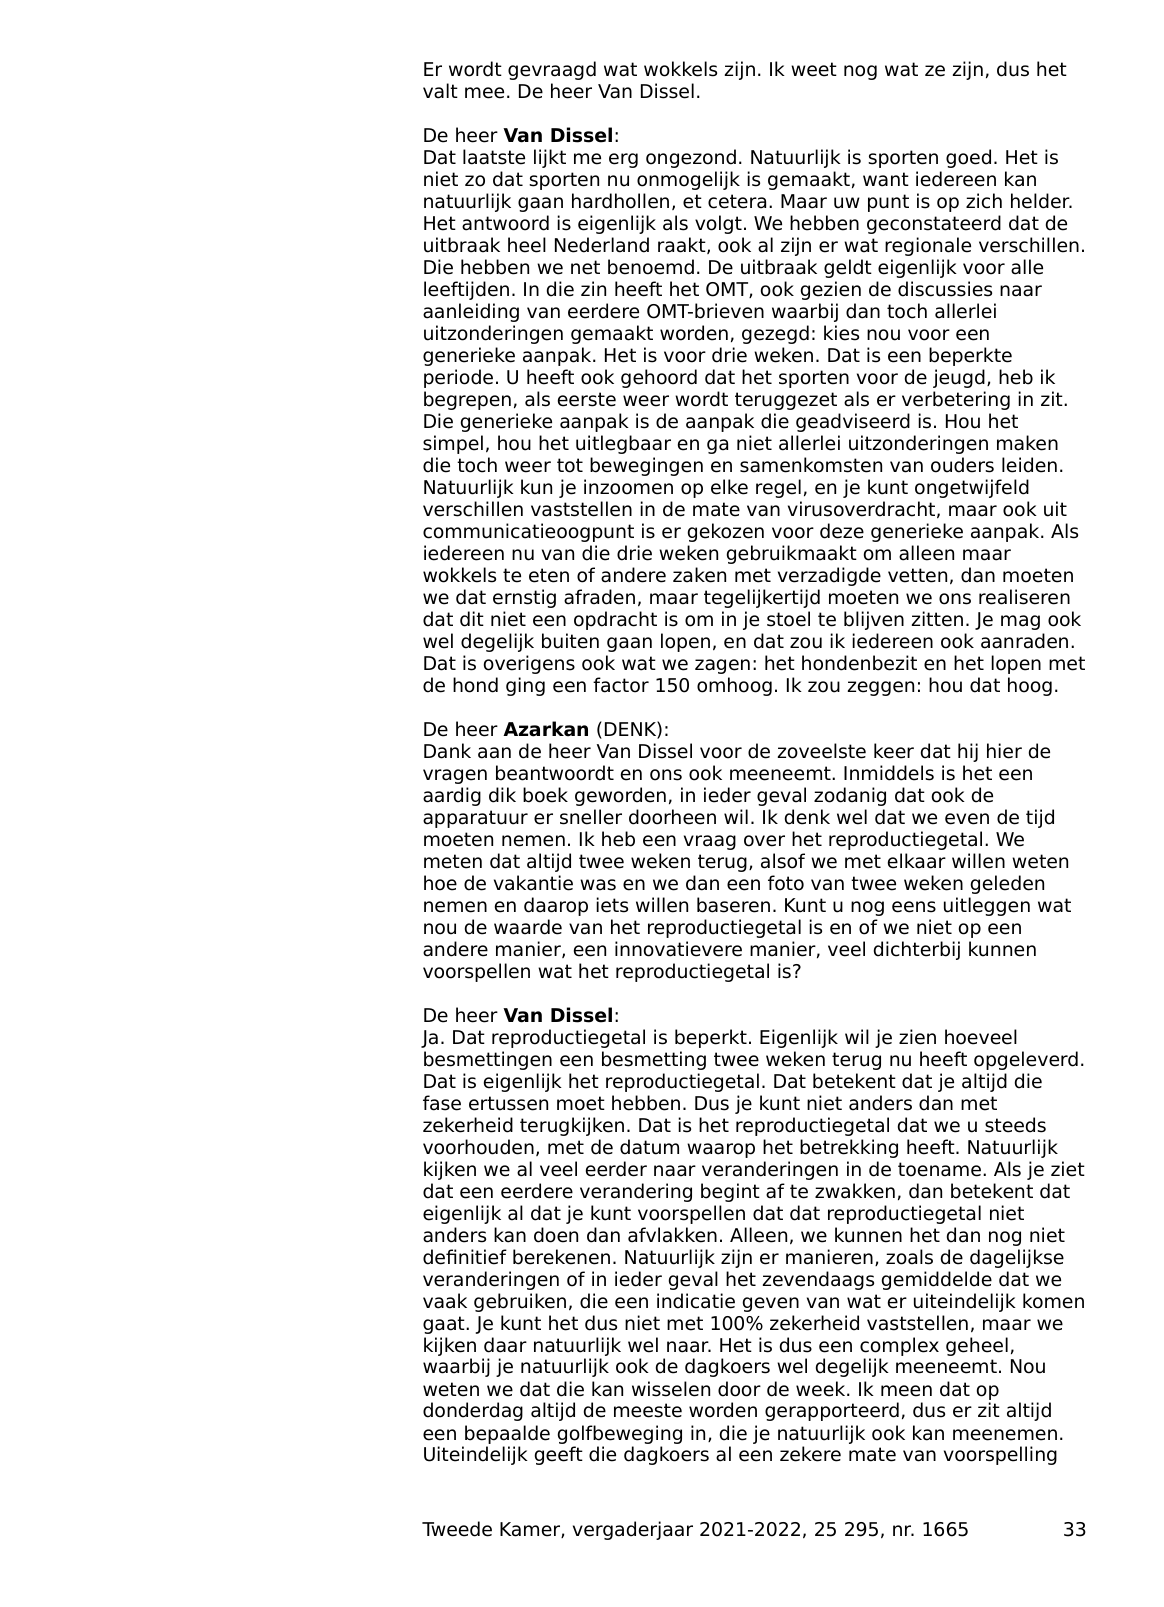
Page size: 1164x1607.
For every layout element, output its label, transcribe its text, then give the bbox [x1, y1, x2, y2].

text De heer Azarkan (DENK): [422, 719, 1087, 741]
text Dat laatste lijkt me erg ongezond. Natuurlijk is sporten goed. Het is niet zo dat sporten nu onmogelijk is gemaakt, want iedereen kan natuurlijk gaan hardhollen, et cetera. Maar uw punt is op zich helder. Het antwoord is eigenlijk als volgt. We hebben geconstateerd dat de uitbraak heel Nederland raakt, ook al zijn er wat regionale verschillen. Die hebben we net benoemd. De uitbraak geldt eigenlijk voor alle leeftijden. In die zin heeft het OMT, ook gezien de discussies naar aanleiding van eerdere OMT-brieven waarbij dan toch allerlei uitzonderingen gemaakt worden, gezegd: kies nou voor een generieke aanpak. Het is voor drie weken. Dat is een beperkte periode. U heeft ook gehoord dat het sporten voor de jeugd, heb ik begrepen, als eerste weer wordt teruggezet als er verbetering in zit. Die generieke aanpak is de aanpak die geadviseerd is. Hou het simpel, hou het uitlegbaar en ga niet allerlei uitzonderingen maken die toch weer tot bewegingen en samenkomsten van ouders leiden. Natuurlijk kun je inzoomen op elke regel, en je kunt ongetwijfeld verschillen vaststellen in de mate van virusoverdracht, maar ook uit communicatieoogpunt is er gekozen voor deze generieke aanpak. Als iedereen nu van die drie weken gebruikmaakt om alleen maar wokkels te eten of andere zaken met verzadigde vetten, dan moeten we dat ernstig afraden, maar tegelijkertijd moeten we ons realiseren dat dit niet een opdracht is om in je stoel te blijven zitten. Je mag ook wel degelijk buiten gaan lopen, en dat zou ik iedereen ook aanraden. Dat is overigens ook wat we zagen: het hondenbezit en het lopen met de hond ging een factor 150 omhoog. Ik zou zeggen: hou dat hoog. [422, 147, 1087, 697]
text De heer Van Dissel: [422, 125, 1087, 147]
text De heer Van Dissel: [422, 1005, 1087, 1027]
text Dank aan de heer Van Dissel voor de zoveelste keer dat hij hier de vragen beantwoordt en ons ook meeneemt. Inmiddels is het een aardig dik boek geworden, in ieder geval zodanig dat ook de apparatuur er sneller doorheen wil. Ik denk wel dat we even de tijd moeten nemen. Ik heb een vraag over het reproductiegetal. We meten dat altijd twee weken terug, alsof we met elkaar willen weten hoe de vakantie was en we dan een foto van twee weken geleden nemen en daarop iets willen baseren. Kunt u nog eens uitleggen wat nou de waarde van het reproductiegetal is en of we niet op een andere manier, een innovatievere manier, veel dichterbij kunnen voorspellen wat het reproductiegetal is? [422, 741, 1087, 983]
text Er wordt gevraagd wat wokkels zijn. Ik weet nog wat ze zijn, dus het valt mee. De heer Van Dissel. [422, 59, 1087, 103]
text Ja. Dat reproductiegetal is beperkt. Eigenlijk wil je zien hoeveel besmettingen een besmetting twee weken terug nu heeft opgeleverd. Dat is eigenlijk het reproductiegetal. Dat betekent dat je altijd die fase ertussen moet hebben. Dus je kunt niet anders dan met zekerheid terugkijken. Dat is het reproductiegetal dat we u steeds voorhouden, met de datum waarop het betrekking heeft. Natuurlijk kijken we al veel eerder naar veranderingen in de toename. Als je ziet dat een eerdere verandering begint af te zwakken, dan betekent dat eigenlijk al dat je kunt voorspellen dat dat reproductiegetal niet anders kan doen dan afvlakken. Alleen, we kunnen het dan nog niet definitief berekenen. Natuurlijk zijn er manieren, zoals de dagelijkse veranderingen of in ieder geval het zevendaags gemiddelde dat we vaak gebruiken, die een indicatie geven van wat er uiteindelijk komen gaat. Je kunt het dus niet met 100% zekerheid vaststellen, maar we kijken daar natuurlijk wel naar. Het is dus een complex geheel, waarbij je natuurlijk ook de dagkoers wel degelijk meeneemt. Nou weten we dat die kan wisselen door de week. Ik meen dat op donderdag altijd de meeste worden gerapporteerd, dus er zit altijd een bepaalde golfbeweging in, die je natuurlijk ook kan meenemen. Uiteindelijk geeft die dagkoers al een zekere mate van voorspelling [422, 1027, 1087, 1466]
